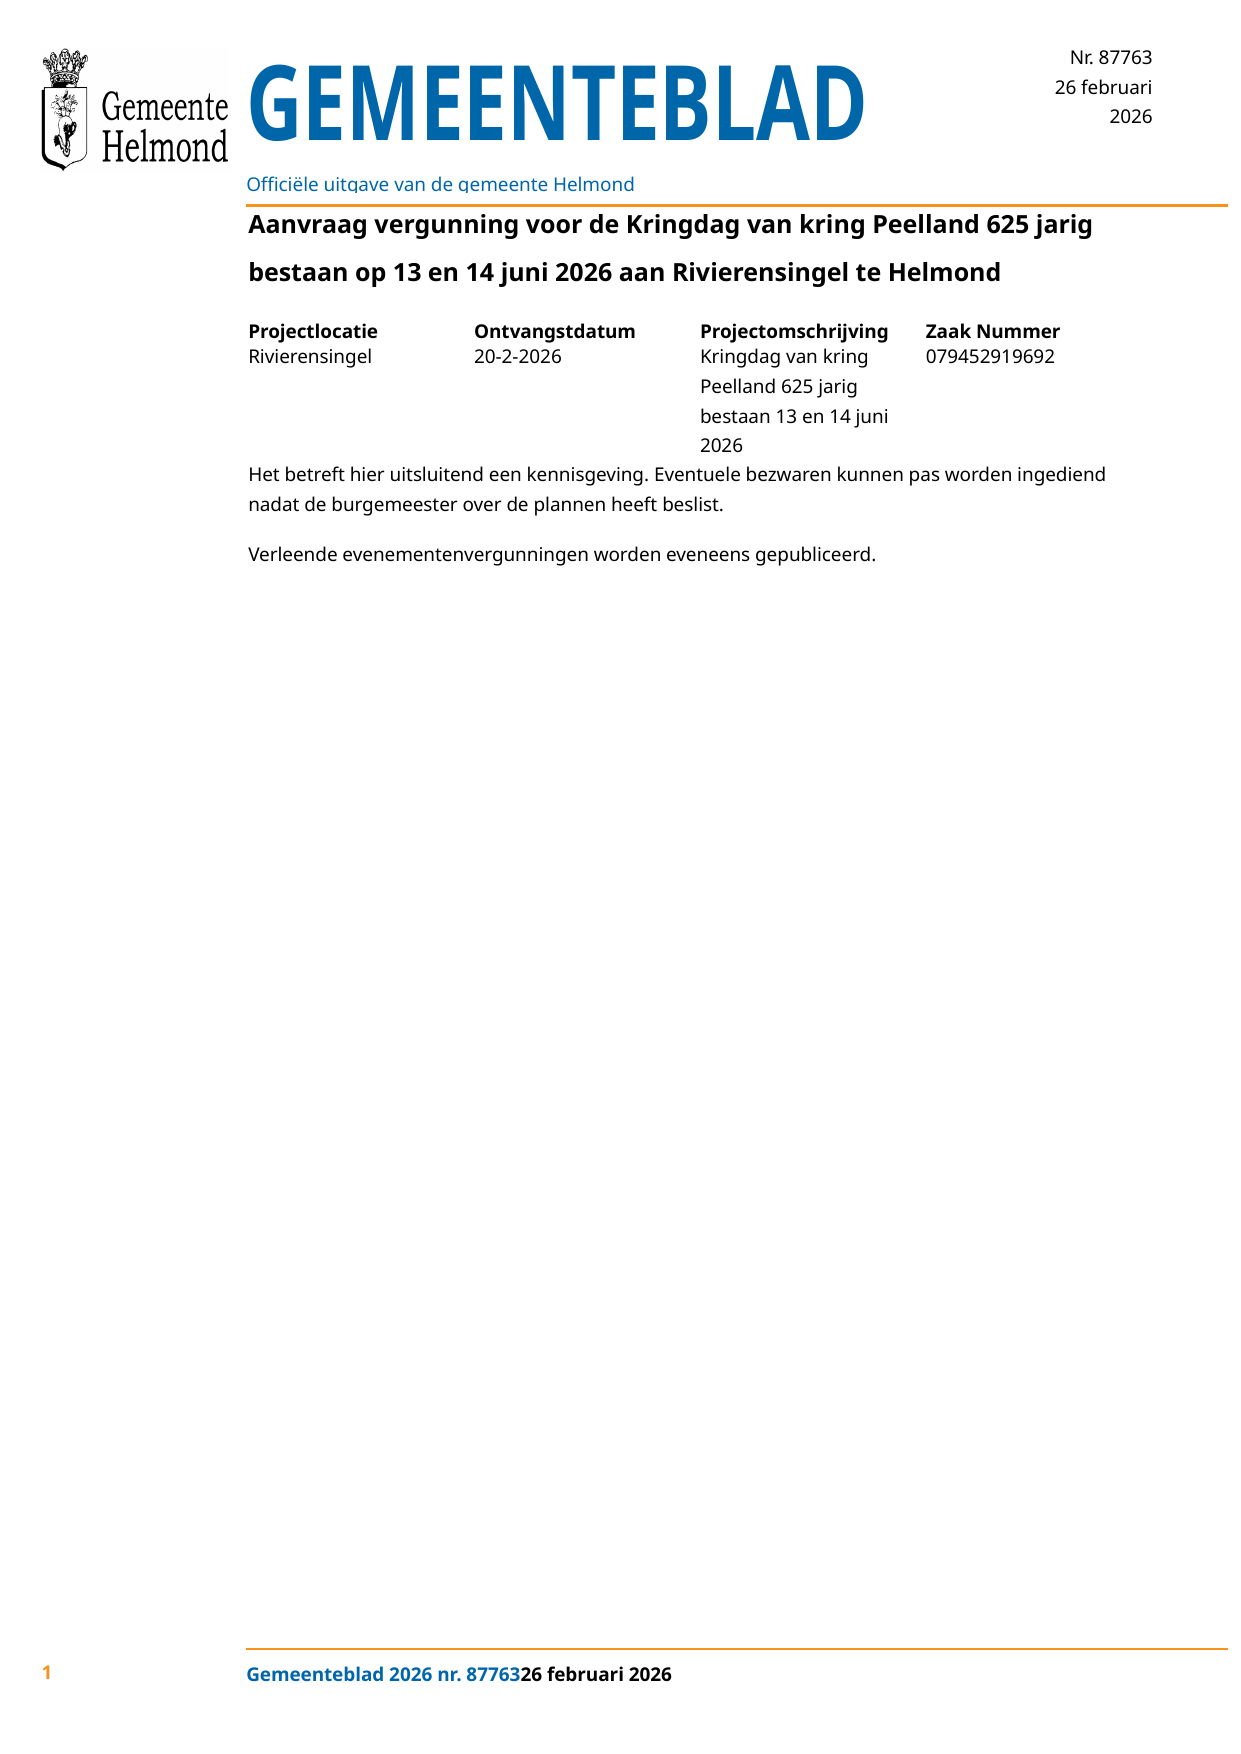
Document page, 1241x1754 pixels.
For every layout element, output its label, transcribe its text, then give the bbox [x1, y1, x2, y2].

table_cell Rivierensingel [248, 344, 474, 458]
text Het betreft hier uitsluitend een kennisgeving. Eventuele bezwaren kunnen pas worden ingediend nadat de burgemeester over de plannen heeft beslist. [248, 461, 1152, 517]
table_cell 079452919692 [926, 344, 1152, 458]
table_header Ontvangstdatum [474, 318, 700, 344]
text Verleende evenementenvergunningen worden eveneens gepubliceerd. [248, 541, 1152, 567]
table_cell 20-2-2026 [474, 344, 700, 458]
table_header Projectomschrijving [700, 318, 926, 344]
table_cell Kringdag van kring Peelland 625 jarig bestaan 13 en 14 juni 2026 [700, 344, 926, 458]
table_header Zaak Nummer [926, 318, 1152, 344]
table_header Projectlocatie [248, 318, 474, 344]
text Aanvraag vergunning voor de Kringdag van kring Peelland 625 jarig bestaan op 13 en 14 juni 2026 aan Rivierensingel te Helmond [248, 207, 1152, 288]
picture [41, 47, 231, 172]
